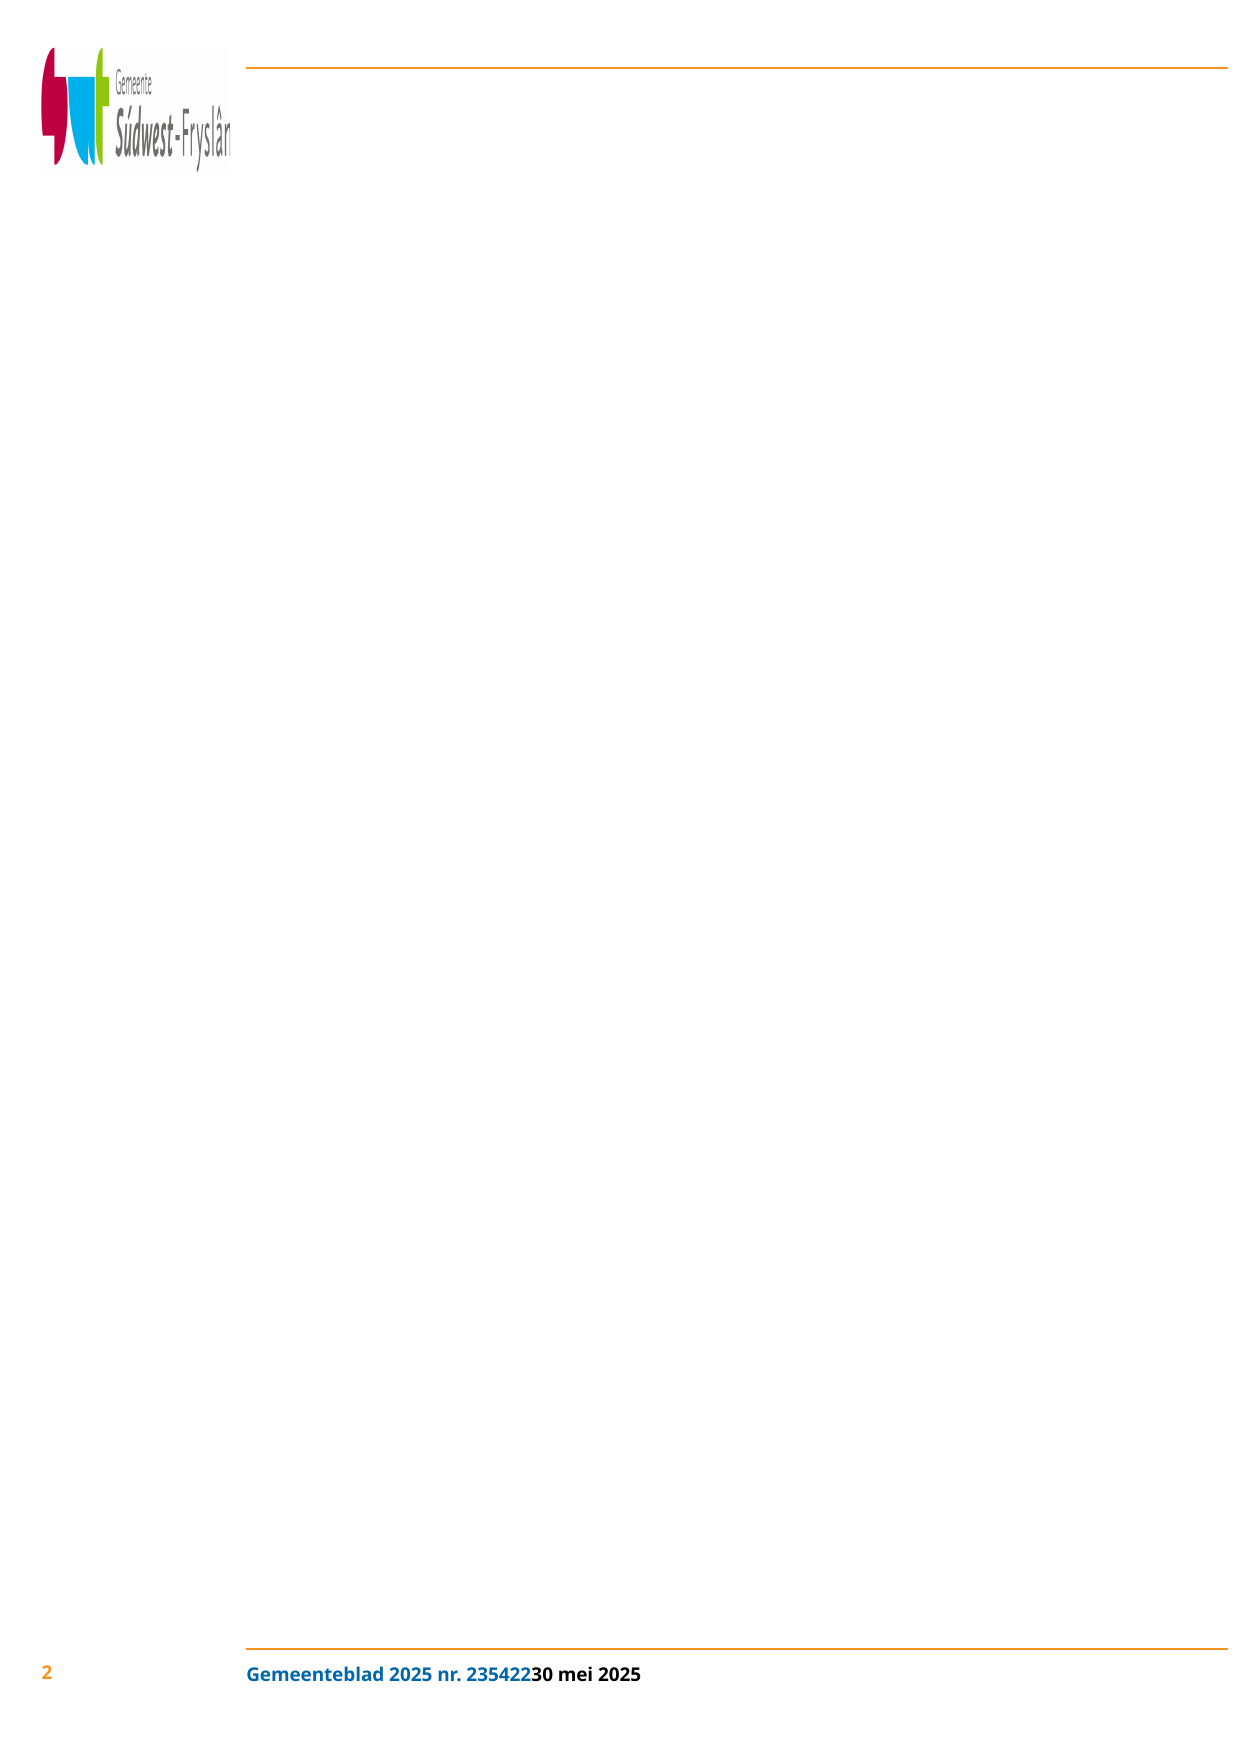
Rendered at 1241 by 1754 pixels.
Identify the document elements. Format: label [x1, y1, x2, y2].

picture [41, 47, 231, 172]
